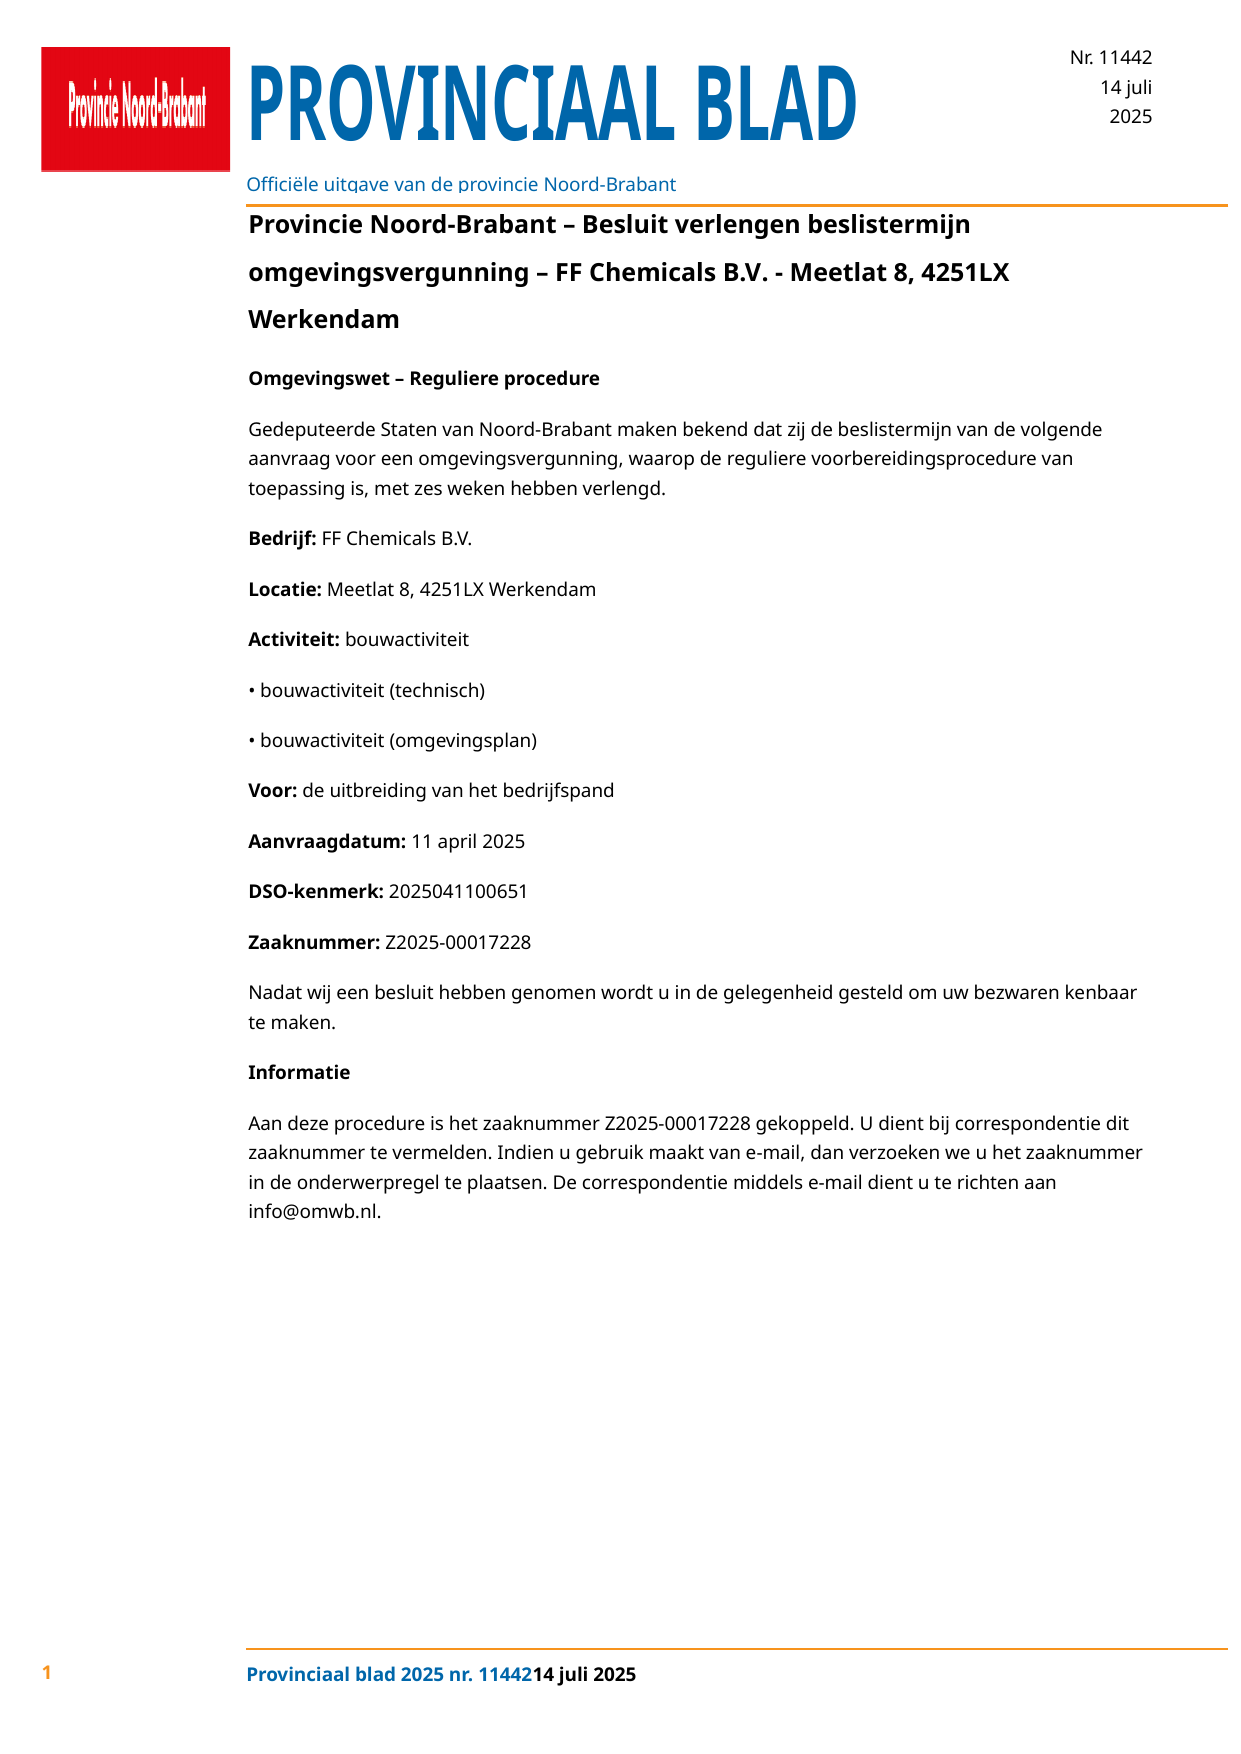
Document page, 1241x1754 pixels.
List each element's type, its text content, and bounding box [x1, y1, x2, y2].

text Nadat wij een besluit hebben genomen wordt u in de gelegenheid gesteld om uw bezwaren kenbaar te maken. [248, 979, 1152, 1034]
text • bouwactiviteit (omgevingsplan) [248, 727, 1152, 753]
text Aanvraagdatum: 11 april 2025 [248, 828, 1152, 854]
text Locatie: Meetlat 8, 4251LX Werkendam [248, 576, 1152, 602]
text Gedeputeerde Staten van Noord-Brabant maken bekend dat zij de beslistermijn van de volgende aanvraag voor een omgevingsvergunning, waarop de reguliere voorbereidingsprocedure van toepassing is, met zes weken hebben verlengd. [248, 416, 1152, 501]
text Activiteit: bouwactiviteit [248, 626, 1152, 652]
picture [41, 47, 231, 172]
text Omgevingswet – Reguliere procedure [248, 366, 1152, 391]
text Informatie [248, 1059, 1152, 1085]
text • bouwactiviteit (technisch) [248, 677, 1152, 702]
text Zaaknummer: Z2025-00017228 [248, 929, 1152, 954]
text Aan deze procedure is het zaaknummer Z2025-00017228 gekoppeld. U dient bij correspondentie dit zaaknummer te vermelden. Indien u gebruik maakt van e-mail, dan verzoeken we u het zaaknummer in de onderwerpregel te plaatsen. De correspondentie middels e-mail dient u te richten aan info@omwb.nl. [248, 1110, 1152, 1224]
text Bedrijf: FF Chemicals B.V. [248, 526, 1152, 551]
text Provincie Noord-Brabant – Besluit verlengen beslistermijn omgevingsvergunning – FF Chemicals B.V​​​​​​​. - Meetlat 8, 4251LX Werkendam [248, 207, 1152, 336]
text Voor: de uitbreiding van het bedrijfspand [248, 778, 1152, 803]
text DSO-kenmerk: 2025041100651 [248, 878, 1152, 904]
